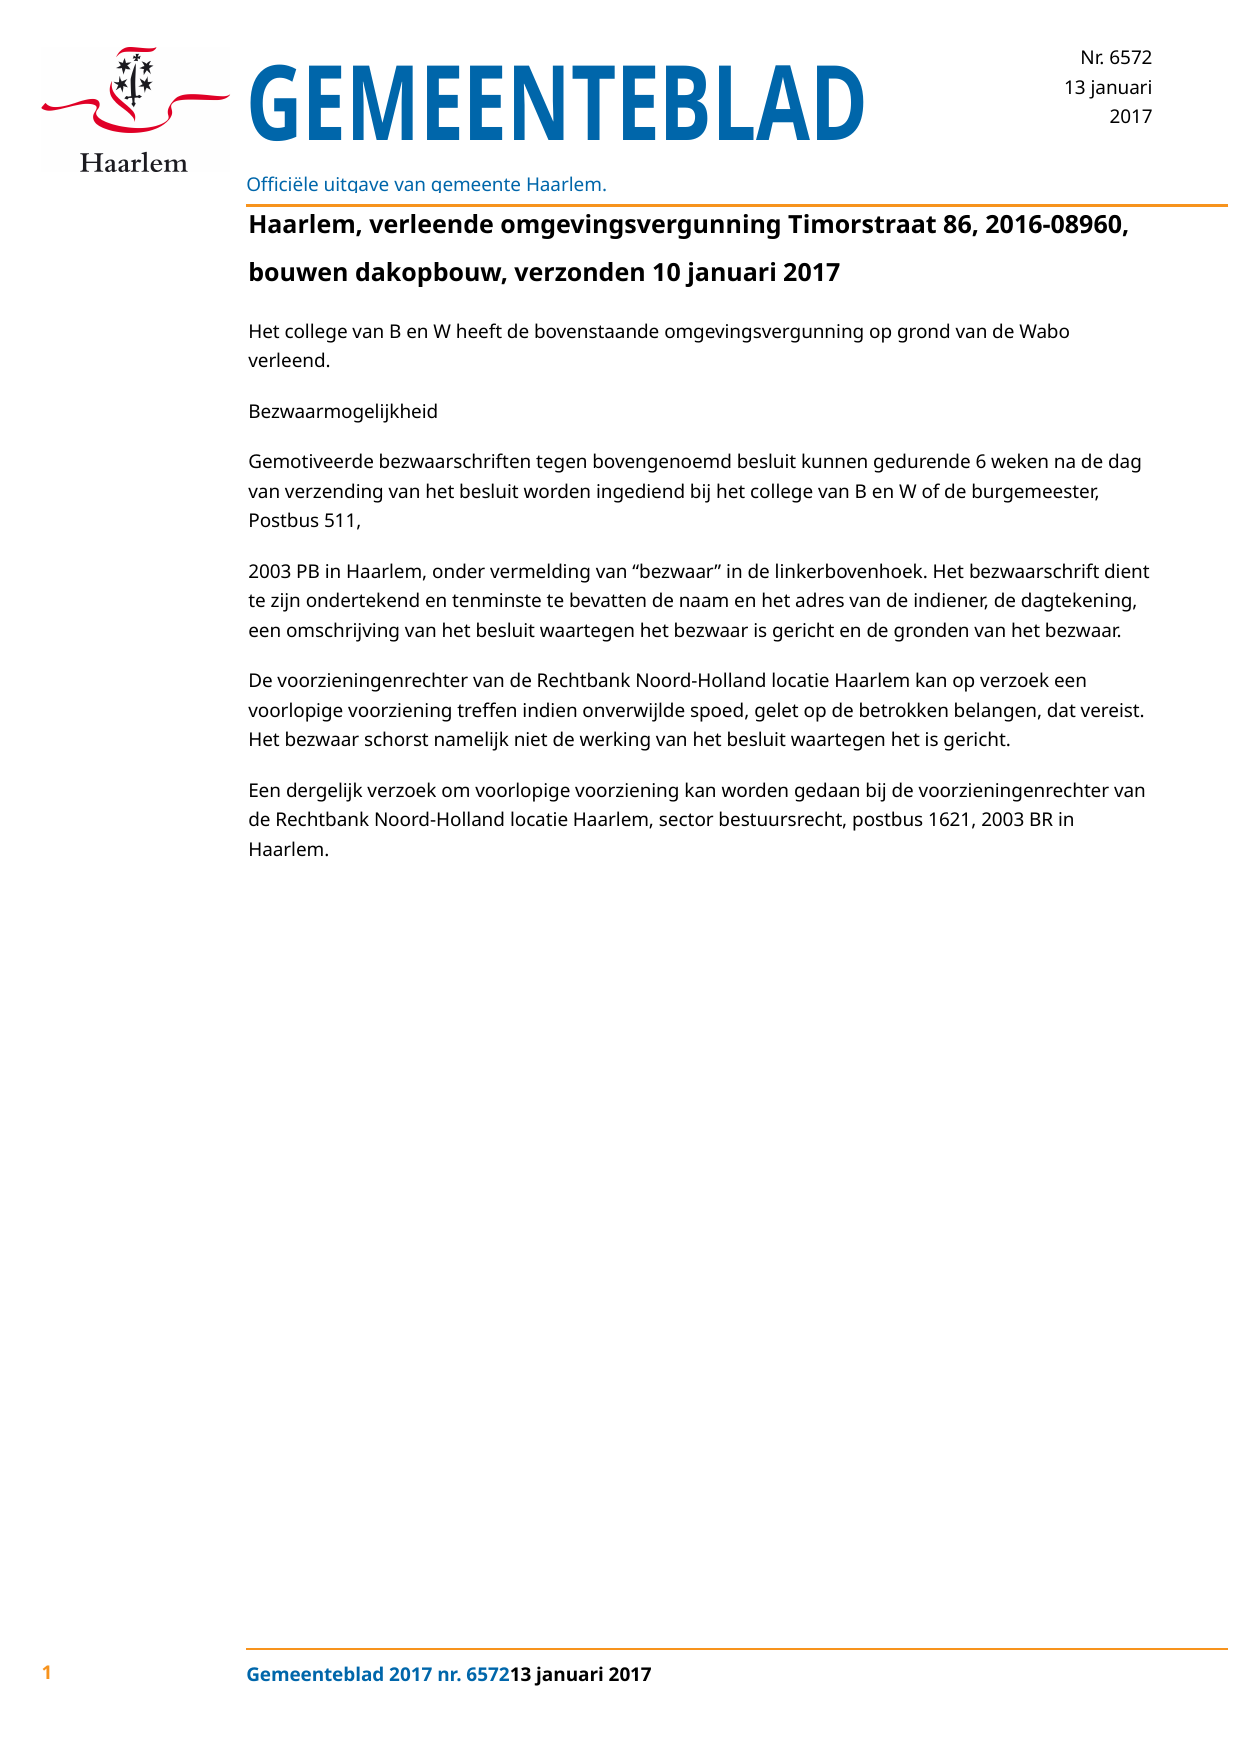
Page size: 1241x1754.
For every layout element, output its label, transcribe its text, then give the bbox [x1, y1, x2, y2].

text Gemotiveerde bezwaarschriften tegen bovengenoemd besluit kunnen gedurende 6 weken na de dag van verzending van het besluit worden ingediend bij het college van B en W of de burgemeester, Postbus 511, [248, 448, 1152, 533]
text De voorzieningenrechter van de Rechtbank Noord-Holland locatie Haarlem kan op verzoek een voorlopige voorziening treffen indien onverwijlde spoed, gelet op de betrokken belangen, dat vereist. Het bezwaar schorst namelijk niet de werking van het besluit waartegen het is gericht. [248, 667, 1152, 752]
text Bezwaarmogelijkheid [248, 398, 1152, 424]
text Haarlem, verleende omgevingsvergunning Timorstraat 86, 2016-08960, bouwen dakopbouw, verzonden 10 januari 2017 [248, 207, 1152, 288]
picture [41, 47, 231, 172]
text 2003 PB in Haarlem, onder vermelding van “bezwaar” in de linkerbovenhoek. Het bezwaarschrift dient te zijn ondertekend en tenminste te bevatten de naam en het adres van de indiener, de dagtekening, een omschrijving van het besluit waartegen het bezwaar is gericht en de gronden van het bezwaar. [248, 558, 1152, 643]
text Een dergelijk verzoek om voorlopige voorziening kan worden gedaan bij de voorzieningenrechter van de Rechtbank Noord-Holland locatie Haarlem, sector bestuursrecht, postbus 1621, 2003 BR in Haarlem. [248, 777, 1152, 862]
text Het college van B en W heeft de bovenstaande omgevingsvergunning op grond van de Wabo verleend. [248, 318, 1152, 373]
